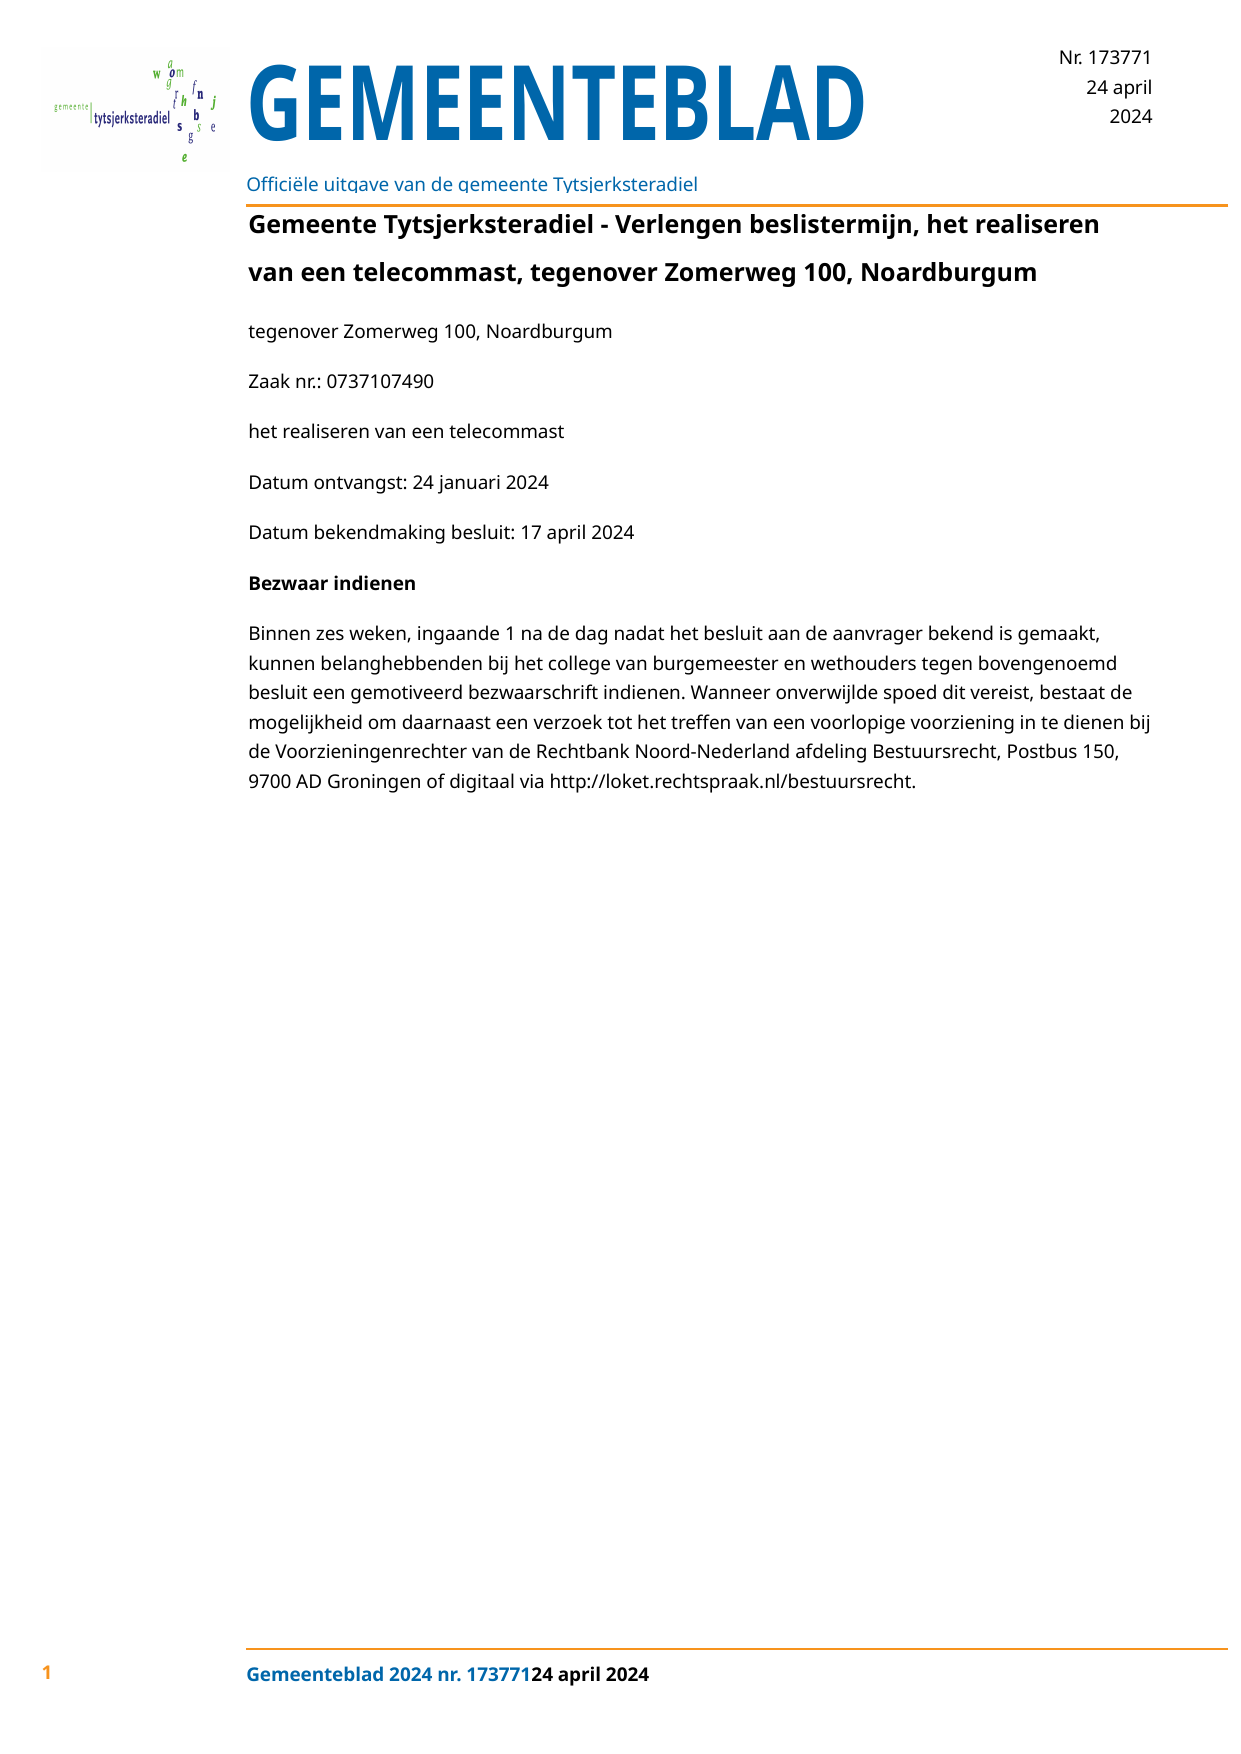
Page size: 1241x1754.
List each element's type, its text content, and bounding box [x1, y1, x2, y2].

text Datum bekendmaking besluit: 17 april 2024 [248, 519, 1152, 545]
text Datum ontvangst: 24 januari 2024 [248, 469, 1152, 495]
picture [41, 47, 231, 172]
text Zaak nr.: 0737107490 [248, 368, 1152, 394]
text tegenover Zomerweg 100, Noardburgum [248, 318, 1152, 344]
text Binnen zes weken, ingaande 1 na de dag nadat het besluit aan de aanvrager bekend is gemaakt, kunnen belanghebbenden bij het college van burgemeester en wethouders tegen bovengenoemd besluit een gemotiveerd bezwaarschrift indienen. Wanneer onverwijlde spoed dit vereist, bestaat de mogelijkheid om daarnaast een verzoek tot het treffen van een voorlopige voorziening in te dienen bij de Voorzieningenrechter van de Rechtbank Noord-Nederland afdeling Bestuursrecht, Postbus 150, 9700 AD Groningen of digitaal via http://loket.rechtspraak.nl/bestuursrecht. [248, 620, 1152, 794]
text het realiseren van een telecommast [248, 419, 1152, 444]
text Bezwaar indienen [248, 570, 1152, 596]
text Gemeente Tytsjerksteradiel - Verlengen beslistermijn, het realiseren van een telecommast, tegenover Zomerweg 100, Noardburgum [248, 207, 1152, 288]
